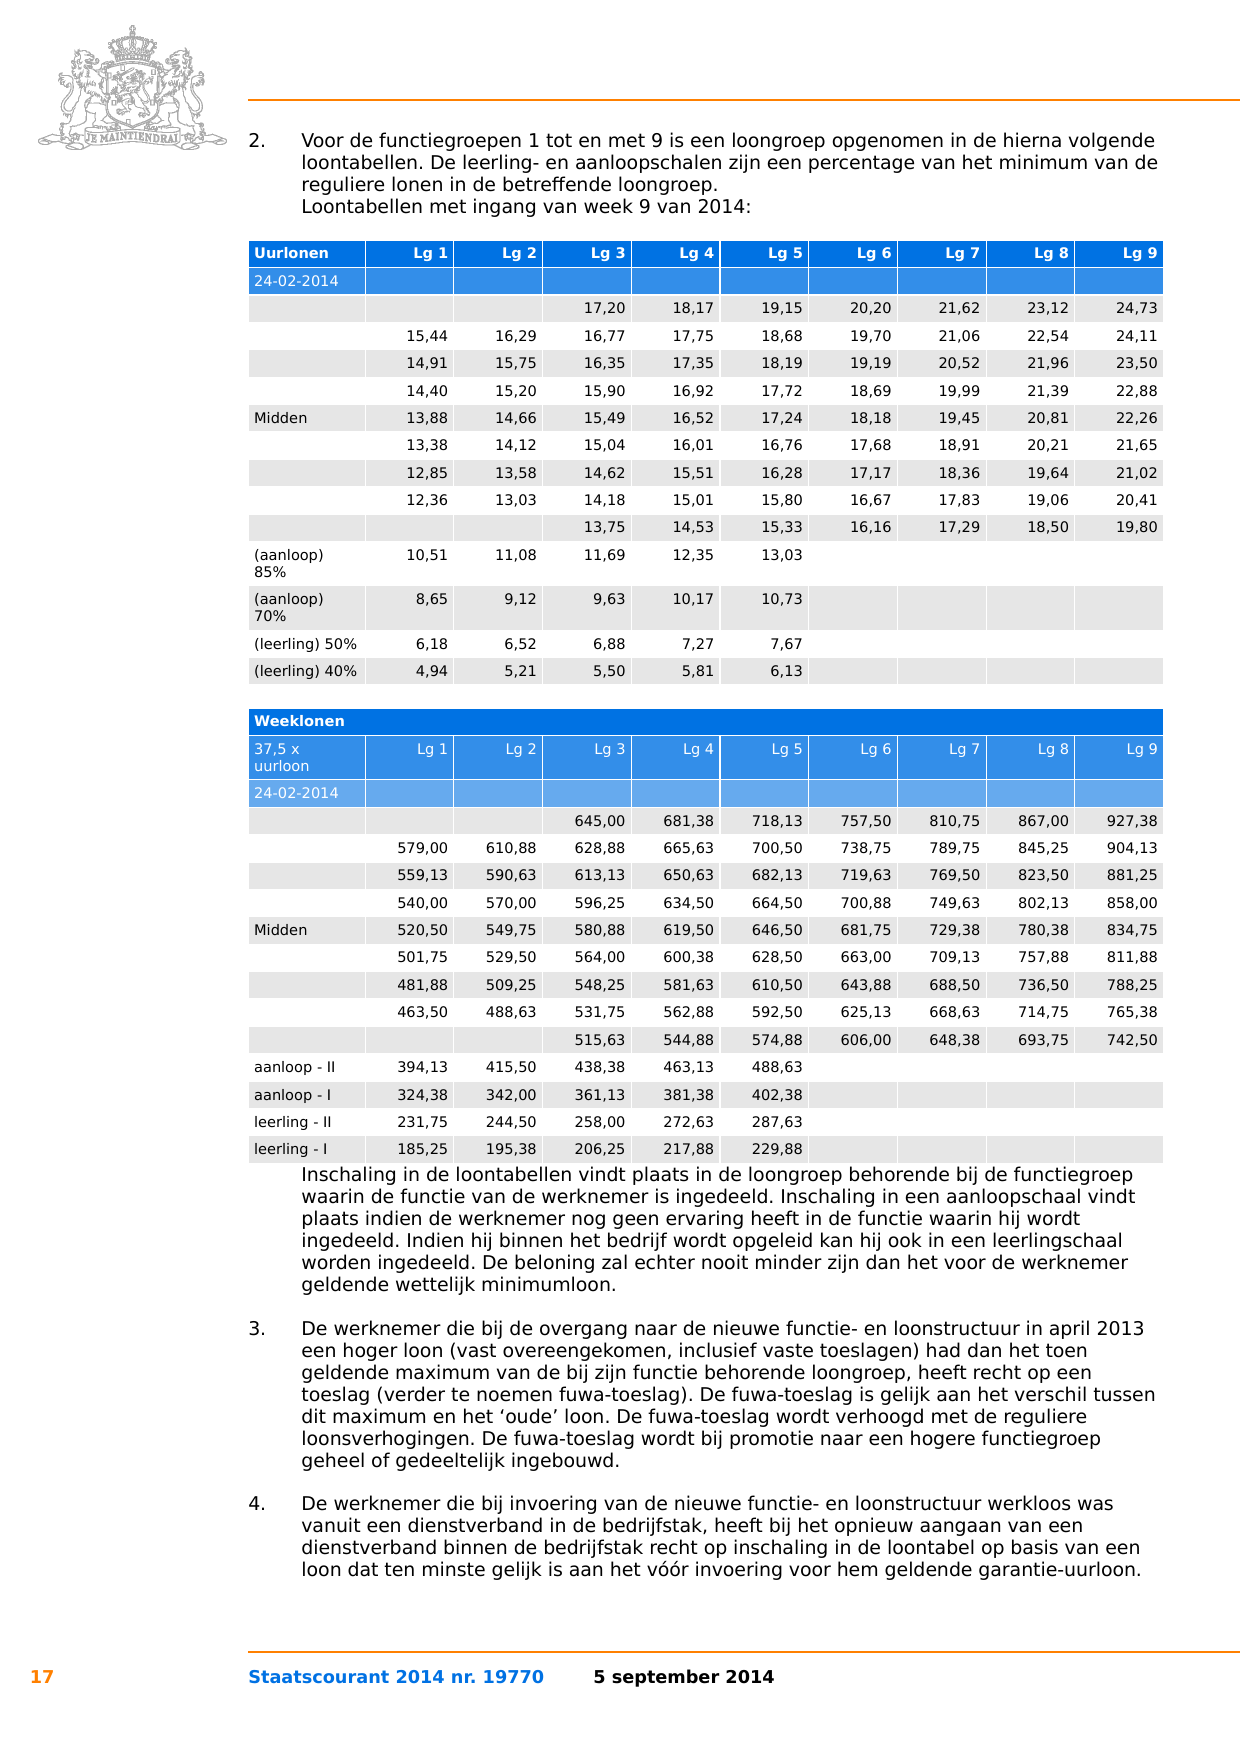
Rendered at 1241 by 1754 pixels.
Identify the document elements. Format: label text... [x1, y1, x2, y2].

table_cell 718,13 [721, 808, 808, 834]
table_cell 15,44 [366, 323, 453, 349]
table_cell 749,63 [898, 890, 986, 916]
table_header Lg 9 [1075, 241, 1163, 267]
table_cell 646,50 [721, 917, 808, 944]
table_cell 648,38 [898, 1027, 986, 1053]
table_cell 927,38 [1075, 808, 1163, 834]
table_cell [809, 1082, 897, 1108]
table_cell 634,50 [632, 890, 719, 916]
table_cell [898, 780, 986, 807]
table_cell [454, 780, 542, 807]
table_cell 324,38 [366, 1082, 453, 1108]
table_cell 628,88 [543, 835, 631, 861]
table_cell [249, 296, 365, 322]
table_cell 8,65 [366, 586, 453, 630]
table_cell Lg 4 [632, 736, 719, 779]
table_cell 6,13 [721, 658, 808, 684]
table_cell 562,88 [632, 1000, 719, 1026]
table_cell [987, 586, 1074, 630]
table_cell 867,00 [987, 808, 1074, 834]
table_cell 463,50 [366, 1000, 453, 1026]
table_cell [366, 268, 453, 294]
table_cell 16,76 [721, 433, 808, 459]
table_cell 14,62 [543, 460, 631, 486]
table_cell Midden [249, 405, 365, 431]
table_cell 665,63 [632, 835, 719, 861]
table_cell 625,13 [809, 1000, 897, 1026]
table_cell 17,68 [809, 433, 897, 459]
table_header Weeklonen [249, 709, 1163, 735]
table_cell 17,35 [632, 350, 719, 377]
table_cell 217,88 [632, 1136, 719, 1163]
table_cell 643,88 [809, 972, 897, 998]
table_cell aanloop - II [249, 1054, 365, 1081]
table_cell 549,75 [454, 917, 542, 944]
table_cell [987, 631, 1074, 657]
table_cell 544,88 [632, 1027, 719, 1053]
table_cell 7,27 [632, 631, 719, 657]
table_cell 20,41 [1075, 487, 1163, 514]
table_cell 13,03 [454, 487, 542, 514]
table_cell [1075, 1082, 1163, 1108]
table_cell 682,13 [721, 863, 808, 889]
table_cell [454, 296, 542, 322]
table_cell 592,50 [721, 1000, 808, 1026]
table_cell 15,01 [632, 487, 719, 514]
table_header Lg 2 [454, 241, 542, 267]
table_cell (aanloop) 70% [249, 586, 365, 630]
table_cell 18,69 [809, 378, 897, 404]
table_cell 681,38 [632, 808, 719, 834]
table_cell 802,13 [987, 890, 1074, 916]
table_cell 664,50 [721, 890, 808, 916]
table_cell 23,50 [1075, 350, 1163, 377]
text 4. De werknemer die bij invoering van de nieuwe functie- en loonstructuur werkloos was vanuit een dienstverband in de bedrijfstak, heeft bij het opnieuw aangaan van een dienstverband binnen de bedrijfstak recht op inschaling in de loontabel op basis van een loon dat ten minste gelijk is aan het vóór invoering voor hem geldende garantie-uurloon. [248, 1493, 1163, 1581]
table_cell 14,53 [632, 515, 719, 541]
table_cell 361,13 [543, 1082, 631, 1108]
table_cell 650,63 [632, 863, 719, 889]
table_cell 709,13 [898, 945, 986, 971]
table_cell [1075, 542, 1163, 585]
table_cell 19,15 [721, 296, 808, 322]
table_cell 17,75 [632, 323, 719, 349]
table_cell [898, 542, 986, 585]
table_cell [454, 808, 542, 834]
table_cell 904,13 [1075, 835, 1163, 861]
table_cell 19,99 [898, 378, 986, 404]
table_cell 17,17 [809, 460, 897, 486]
table_cell 16,52 [632, 405, 719, 431]
table_cell 548,25 [543, 972, 631, 998]
table_cell 18,17 [632, 296, 719, 322]
table_cell [898, 1109, 986, 1135]
table_cell 15,20 [454, 378, 542, 404]
table_cell 663,00 [809, 945, 897, 971]
table_cell 9,63 [543, 586, 631, 630]
table_cell [249, 835, 365, 861]
table_cell 15,33 [721, 515, 808, 541]
table_cell [454, 268, 542, 294]
table_cell 244,50 [454, 1109, 542, 1135]
table_cell 381,38 [632, 1082, 719, 1108]
table_cell [987, 268, 1074, 294]
table_cell 742,50 [1075, 1027, 1163, 1053]
table_cell 700,50 [721, 835, 808, 861]
table_cell 21,96 [987, 350, 1074, 377]
table_cell 14,91 [366, 350, 453, 377]
table_cell [809, 1109, 897, 1135]
table_cell 15,75 [454, 350, 542, 377]
table_cell 24,73 [1075, 296, 1163, 322]
table_cell [249, 972, 365, 998]
table_cell [898, 1054, 986, 1081]
table_cell 231,75 [366, 1109, 453, 1135]
table_cell 757,50 [809, 808, 897, 834]
table_cell 19,19 [809, 350, 897, 377]
table_cell 18,91 [898, 433, 986, 459]
table_cell 9,12 [454, 586, 542, 630]
table_cell 823,50 [987, 863, 1074, 889]
table_cell 23,12 [987, 296, 1074, 322]
table_header Lg 8 [987, 241, 1074, 267]
table_cell [249, 433, 365, 459]
table_cell 789,75 [898, 835, 986, 861]
table_cell 600,38 [632, 945, 719, 971]
table_cell 12,36 [366, 487, 453, 514]
table_cell [249, 863, 365, 889]
table_cell 581,63 [632, 972, 719, 998]
table_cell [987, 542, 1074, 585]
table_cell [1075, 586, 1163, 630]
table_cell 810,75 [898, 808, 986, 834]
table_cell 438,38 [543, 1054, 631, 1081]
table_cell 881,25 [1075, 863, 1163, 889]
table_cell 7,67 [721, 631, 808, 657]
table_cell [366, 780, 453, 807]
table_cell 531,75 [543, 1000, 631, 1026]
table_cell Lg 6 [809, 736, 897, 779]
table_cell 596,25 [543, 890, 631, 916]
table_cell 16,92 [632, 378, 719, 404]
table_cell 18,50 [987, 515, 1074, 541]
table_cell 17,29 [898, 515, 986, 541]
table_cell 287,63 [721, 1109, 808, 1135]
table_cell 668,63 [898, 1000, 986, 1026]
table_cell 12,35 [632, 542, 719, 585]
table_cell [809, 586, 897, 630]
table_cell (leerling) 50% [249, 631, 365, 657]
table_cell Lg 3 [543, 736, 631, 779]
table_cell 714,75 [987, 1000, 1074, 1026]
table_cell [987, 780, 1074, 807]
table_cell 834,75 [1075, 917, 1163, 944]
table_cell 719,63 [809, 863, 897, 889]
text 2. Voor de functiegroepen 1 tot en met 9 is een loongroep opgenomen in de hierna volgende loontabellen. De leerling- en aanloopschalen zijn een percentage van het minimum van de reguliere lonen in de betreffende loongroep. [248, 130, 1163, 196]
table_cell 15,80 [721, 487, 808, 514]
table_cell 481,88 [366, 972, 453, 998]
table_cell 736,50 [987, 972, 1074, 998]
table_cell [809, 542, 897, 585]
table_cell 16,77 [543, 323, 631, 349]
text Loontabellen met ingang van week 9 van 2014: [301, 196, 1163, 218]
table_cell 17,83 [898, 487, 986, 514]
table_cell 5,21 [454, 658, 542, 684]
table_cell [249, 945, 365, 971]
table_cell [249, 323, 365, 349]
table_cell 4,94 [366, 658, 453, 684]
table_cell 628,50 [721, 945, 808, 971]
table_cell 15,90 [543, 378, 631, 404]
table_cell [809, 268, 897, 294]
table_cell 619,50 [632, 917, 719, 944]
table_cell 610,50 [721, 972, 808, 998]
table_cell 12,85 [366, 460, 453, 486]
table_cell [721, 268, 808, 294]
table_cell [898, 658, 986, 684]
table_cell 19,70 [809, 323, 897, 349]
table_cell 17,24 [721, 405, 808, 431]
table_cell 16,35 [543, 350, 631, 377]
table_cell Lg 7 [898, 736, 986, 779]
table_cell [454, 515, 542, 541]
table_cell 24,11 [1075, 323, 1163, 349]
table_cell 17,72 [721, 378, 808, 404]
table_cell 24-02-2014 [249, 780, 365, 807]
table_cell 229,88 [721, 1136, 808, 1163]
table_cell [898, 586, 986, 630]
table_cell 20,52 [898, 350, 986, 377]
table_cell Lg 5 [721, 736, 808, 779]
table_cell 394,13 [366, 1054, 453, 1081]
table_cell [1075, 1136, 1163, 1163]
table_cell [366, 296, 453, 322]
table_cell 570,00 [454, 890, 542, 916]
table_cell leerling - II [249, 1109, 365, 1135]
table_cell [898, 631, 986, 657]
table_cell [249, 808, 365, 834]
table_cell 540,00 [366, 890, 453, 916]
table_cell [898, 1136, 986, 1163]
table_cell [1075, 1109, 1163, 1135]
table_cell 574,88 [721, 1027, 808, 1053]
table_header Lg 6 [809, 241, 897, 267]
table_cell 509,25 [454, 972, 542, 998]
table_cell [1075, 268, 1163, 294]
table_cell [898, 268, 986, 294]
table_cell 206,25 [543, 1136, 631, 1163]
table_cell 19,45 [898, 405, 986, 431]
table_cell [249, 890, 365, 916]
table_cell 515,63 [543, 1027, 631, 1053]
table_cell 645,00 [543, 808, 631, 834]
table_cell 18,36 [898, 460, 986, 486]
table_cell 15,51 [632, 460, 719, 486]
text 3. De werknemer die bij de overgang naar de nieuwe functie- en loonstructuur in april 2013 een hoger loon (vast overeengekomen, inclusief vaste toeslagen) had dan het toen geldende maximum van de bij zijn functie behorende loongroep, heeft recht op een toeslag (verder te noemen fuwa-toeslag). De fuwa-toeslag is gelijk aan het verschil tussen dit maximum en het ‘oude’ loon. De fuwa-toeslag wordt verhoogd met de reguliere loonsverhogingen. De fuwa-toeslag wordt bij promotie naar een hogere functiegroep geheel of gedeeltelijk ingebouwd. [248, 1318, 1163, 1471]
table_cell 15,49 [543, 405, 631, 431]
table_cell 769,50 [898, 863, 986, 889]
table_header Uurlonen [249, 241, 365, 267]
table_cell [898, 1082, 986, 1108]
table_cell 13,58 [454, 460, 542, 486]
table_cell 559,13 [366, 863, 453, 889]
table_cell [632, 780, 719, 807]
table_cell 6,18 [366, 631, 453, 657]
table_cell 579,00 [366, 835, 453, 861]
table_cell 488,63 [721, 1054, 808, 1081]
table_cell [809, 780, 897, 807]
table_cell 6,88 [543, 631, 631, 657]
table_cell 195,38 [454, 1136, 542, 1163]
table_cell [366, 1027, 453, 1053]
table_cell 24-02-2014 [249, 268, 365, 294]
table_cell 10,73 [721, 586, 808, 630]
table_cell 17,20 [543, 296, 631, 322]
table_cell 402,38 [721, 1082, 808, 1108]
table_cell 258,00 [543, 1109, 631, 1135]
table_cell 13,38 [366, 433, 453, 459]
table_cell 19,06 [987, 487, 1074, 514]
table_cell [366, 808, 453, 834]
table_cell [809, 1054, 897, 1081]
table_cell 21,02 [1075, 460, 1163, 486]
table_header Lg 5 [721, 241, 808, 267]
table_cell (leerling) 40% [249, 658, 365, 684]
table_cell 729,38 [898, 917, 986, 944]
table_cell [249, 515, 365, 541]
picture [38, 25, 227, 150]
table_cell [987, 1136, 1074, 1163]
table_cell 788,25 [1075, 972, 1163, 998]
table_cell [1075, 780, 1163, 807]
table_cell 10,51 [366, 542, 453, 585]
table_cell 185,25 [366, 1136, 453, 1163]
table_cell 13,88 [366, 405, 453, 431]
table_cell [809, 658, 897, 684]
table_cell Lg 9 [1075, 736, 1163, 779]
table_header Lg 3 [543, 241, 631, 267]
table_cell 606,00 [809, 1027, 897, 1053]
table_cell 22,26 [1075, 405, 1163, 431]
table_cell 14,12 [454, 433, 542, 459]
table_cell 501,75 [366, 945, 453, 971]
table_cell [543, 268, 631, 294]
table_cell [987, 1109, 1074, 1135]
table_cell 18,19 [721, 350, 808, 377]
table_cell [987, 658, 1074, 684]
table_cell 488,63 [454, 1000, 542, 1026]
table_cell 520,50 [366, 917, 453, 944]
table_cell [1075, 1054, 1163, 1081]
table_cell [366, 515, 453, 541]
table_cell [1075, 631, 1163, 657]
table_cell 564,00 [543, 945, 631, 971]
table_cell 15,04 [543, 433, 631, 459]
table_cell 11,08 [454, 542, 542, 585]
table_cell aanloop - I [249, 1082, 365, 1108]
table_cell 342,00 [454, 1082, 542, 1108]
table_cell 18,68 [721, 323, 808, 349]
table_cell 765,38 [1075, 1000, 1163, 1026]
table_cell Lg 1 [366, 736, 453, 779]
table_cell 16,29 [454, 323, 542, 349]
table_cell [249, 1000, 365, 1026]
table_cell 415,50 [454, 1054, 542, 1081]
table_cell (aanloop) 85% [249, 542, 365, 585]
table_cell [987, 1054, 1074, 1081]
table_header Lg 1 [366, 241, 453, 267]
table_cell [249, 460, 365, 486]
table_cell 20,20 [809, 296, 897, 322]
text Inschaling in de loontabellen vindt plaats in de loongroep behorende bij de functiegroep waarin de functie van de werknemer is ingedeeld. Inschaling in een aanloopschaal vindt plaats indien de werknemer nog geen ervaring heeft in de functie waarin hij wordt ingedeeld. Indien hij binnen het bedrijf wordt opgeleid kan hij ook in een leerlingschaal worden ingedeeld. De beloning zal echter nooit minder zijn dan het voor de werknemer geldende wettelijk minimumloon. [301, 1164, 1163, 1296]
table_cell 21,06 [898, 323, 986, 349]
table_cell 11,69 [543, 542, 631, 585]
table_cell 700,88 [809, 890, 897, 916]
table_cell 16,01 [632, 433, 719, 459]
table_cell 5,50 [543, 658, 631, 684]
table_cell 21,62 [898, 296, 986, 322]
table_cell 6,52 [454, 631, 542, 657]
table_cell 757,88 [987, 945, 1074, 971]
table_cell 681,75 [809, 917, 897, 944]
table_cell 14,66 [454, 405, 542, 431]
table_cell 693,75 [987, 1027, 1074, 1053]
table_cell 610,88 [454, 835, 542, 861]
table_cell Midden [249, 917, 365, 944]
table_cell 272,63 [632, 1109, 719, 1135]
table_cell [809, 1136, 897, 1163]
table_cell 738,75 [809, 835, 897, 861]
table_cell [1075, 658, 1163, 684]
table_cell [987, 1082, 1074, 1108]
table_cell 21,65 [1075, 433, 1163, 459]
table_header Lg 7 [898, 241, 986, 267]
table_cell 463,13 [632, 1054, 719, 1081]
table_cell [249, 1027, 365, 1053]
table_cell 19,80 [1075, 515, 1163, 541]
table_cell 580,88 [543, 917, 631, 944]
table_header Lg 4 [632, 241, 719, 267]
table_cell [454, 1027, 542, 1053]
table_cell Lg 2 [454, 736, 542, 779]
table_cell 20,81 [987, 405, 1074, 431]
table_cell 21,39 [987, 378, 1074, 404]
table_cell 5,81 [632, 658, 719, 684]
table_cell 16,28 [721, 460, 808, 486]
table_cell 811,88 [1075, 945, 1163, 971]
table_cell 22,54 [987, 323, 1074, 349]
table_cell [543, 780, 631, 807]
table_cell 13,03 [721, 542, 808, 585]
table_cell [632, 268, 719, 294]
table_cell 19,64 [987, 460, 1074, 486]
table_cell 529,50 [454, 945, 542, 971]
table_cell 780,38 [987, 917, 1074, 944]
table_cell [249, 350, 365, 377]
table_cell 14,40 [366, 378, 453, 404]
table_cell 22,88 [1075, 378, 1163, 404]
table_cell 590,63 [454, 863, 542, 889]
table_cell 18,18 [809, 405, 897, 431]
table_cell 20,21 [987, 433, 1074, 459]
table_cell 688,50 [898, 972, 986, 998]
table_cell 14,18 [543, 487, 631, 514]
table_cell [249, 487, 365, 514]
table_cell [249, 378, 365, 404]
table_cell [721, 780, 808, 807]
table_cell 858,00 [1075, 890, 1163, 916]
table_cell 10,17 [632, 586, 719, 630]
table_cell 845,25 [987, 835, 1074, 861]
table_cell 613,13 [543, 863, 631, 889]
table_cell [809, 631, 897, 657]
table_cell 13,75 [543, 515, 631, 541]
table_cell 37,5 x uurloon [249, 736, 365, 779]
table_cell leerling - I [249, 1136, 365, 1163]
table_cell Lg 8 [987, 736, 1074, 779]
table_cell 16,67 [809, 487, 897, 514]
table_cell 16,16 [809, 515, 897, 541]
